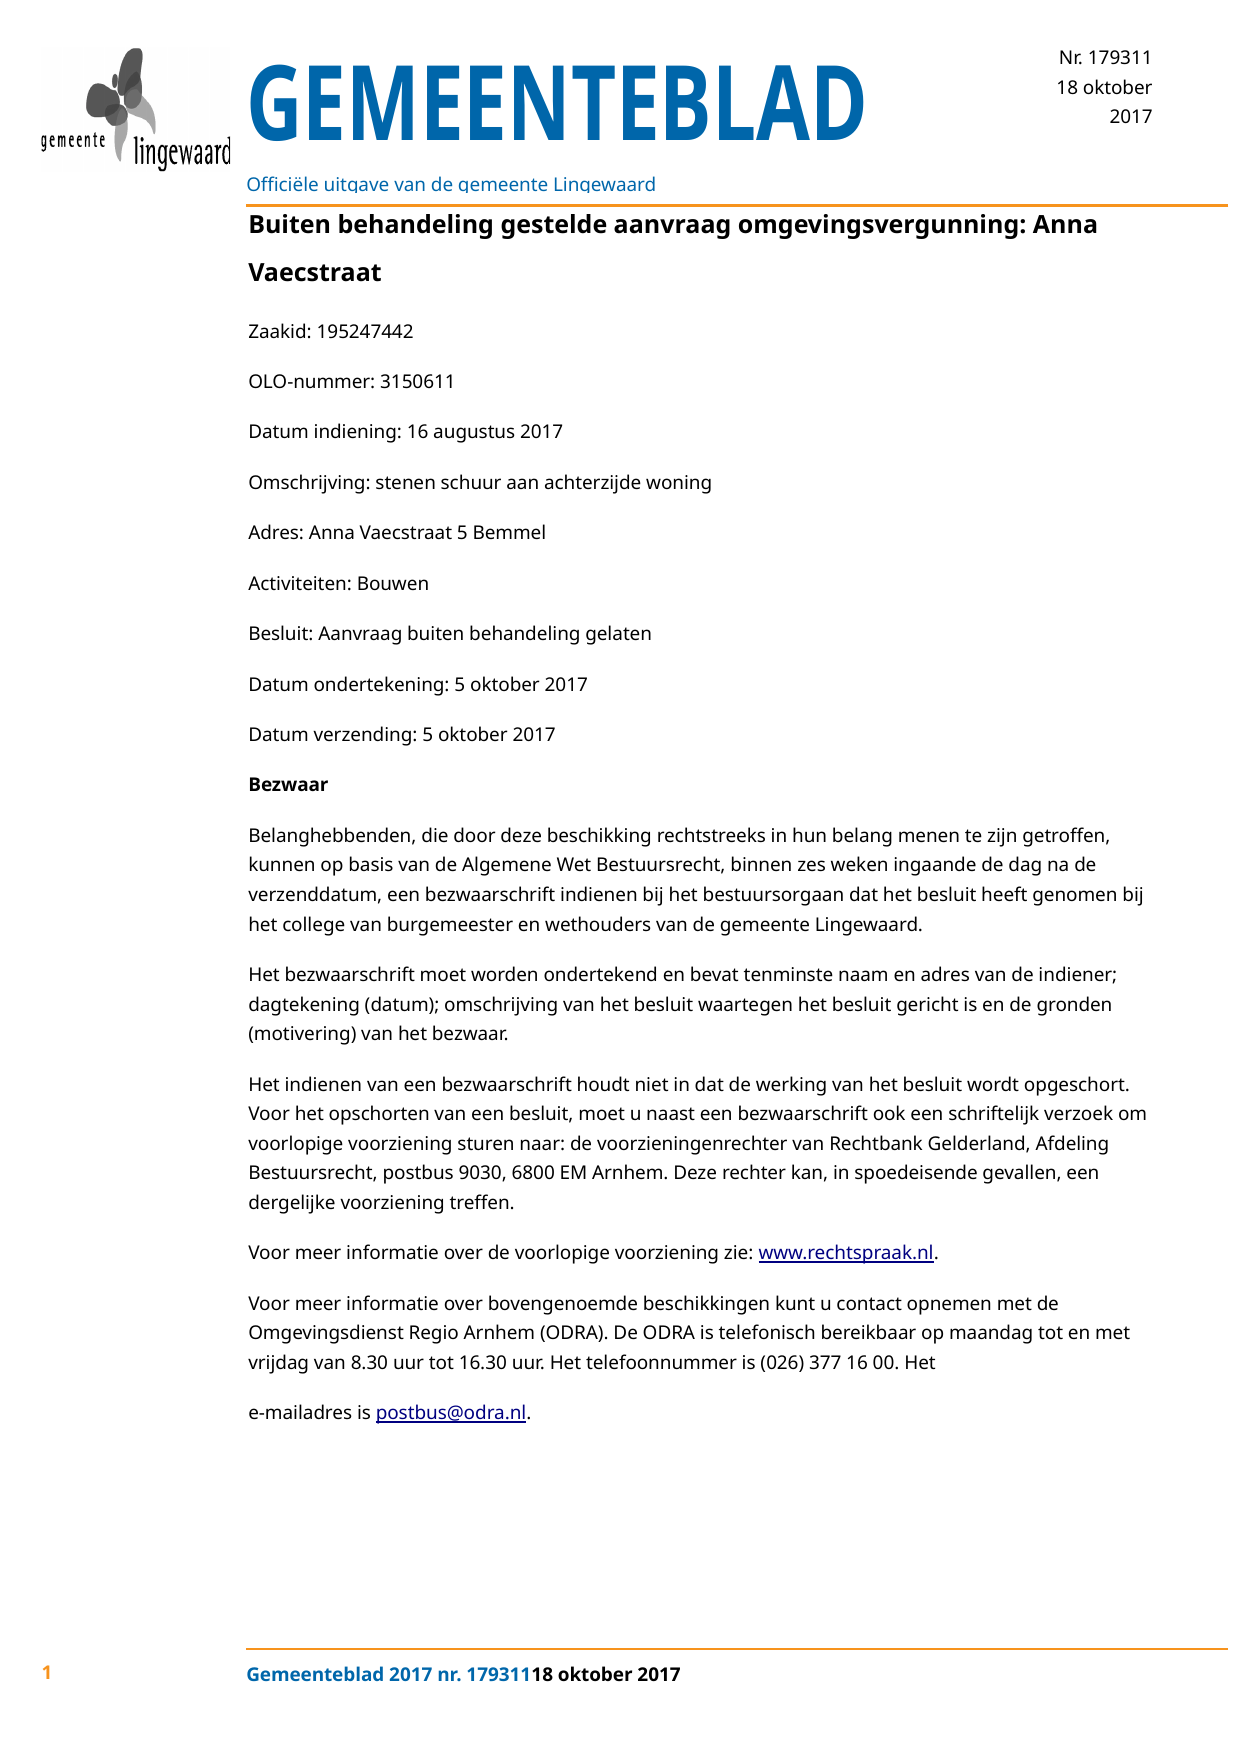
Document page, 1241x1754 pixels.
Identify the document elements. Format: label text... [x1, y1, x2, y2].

text Het indienen van een bezwaarschrift houdt niet in dat de werking van het besluit wordt opgeschort. Voor het opschorten van een besluit, moet u naast een bezwaarschrift ook een schriftelijk verzoek om voorlopige voorziening sturen naar: de voorzieningenrechter van Rechtbank Gelderland, Afdeling Bestuursrecht, postbus 9030, 6800 EM Arnhem. Deze rechter kan, in spoedeisende gevallen, een dergelijke voorziening treffen. [248, 1071, 1152, 1215]
text Zaakid: 195247442 [248, 318, 1152, 344]
text Activiteiten: Bouwen [248, 570, 1152, 596]
text Omschrijving: stenen schuur aan achterzijde woning [248, 469, 1152, 495]
text Belanghebbenden, die door deze beschikking rechtstreeks in hun belang menen te zijn getroffen, kunnen op basis van de Algemene Wet Bestuursrecht, binnen zes weken ingaande de dag na de verzenddatum, een bezwaarschrift indienen bij het bestuursorgaan dat het besluit heeft genomen bij het college van burgemeester en wethouders van de gemeente Lingewaard. [248, 822, 1152, 937]
text OLO-nummer: 3150611 [248, 368, 1152, 394]
text Datum ondertekening: 5 oktober 2017 [248, 671, 1152, 697]
text Besluit: Aanvraag buiten behandeling gelaten [248, 620, 1152, 646]
picture [41, 47, 231, 172]
text Voor meer informatie over de voorlopige voorziening zie: www.rechtspraak.nl. [248, 1239, 1152, 1265]
text Bezwaar [248, 772, 1152, 797]
text Buiten behandeling gestelde aanvraag omgevingsvergunning: Anna Vaecstraat [248, 207, 1152, 288]
text Adres: Anna Vaecstraat 5 Bemmel [248, 519, 1152, 545]
text Datum indiening: 16 augustus 2017 [248, 419, 1152, 444]
text Voor meer informatie over bovengenoemde beschikkingen kunt u contact opnemen met de Omgevingsdienst Regio Arnhem (ODRA). De ODRA is telefonisch bereikbaar op maandag tot en met vrijdag van 8.30 uur tot 16.30 uur. Het telefoonnummer is (026) 377 16 00. Het [248, 1290, 1152, 1375]
text Datum verzending: 5 oktober 2017 [248, 721, 1152, 747]
text Het bezwaarschrift moet worden ondertekend en bevat tenminste naam en adres van de indiener; dagtekening (datum); omschrijving van het besluit waartegen het besluit gericht is en de gronden (motivering) van het bezwaar. [248, 961, 1152, 1046]
text e-mailadres is postbus@odra.nl. [248, 1399, 1152, 1425]
